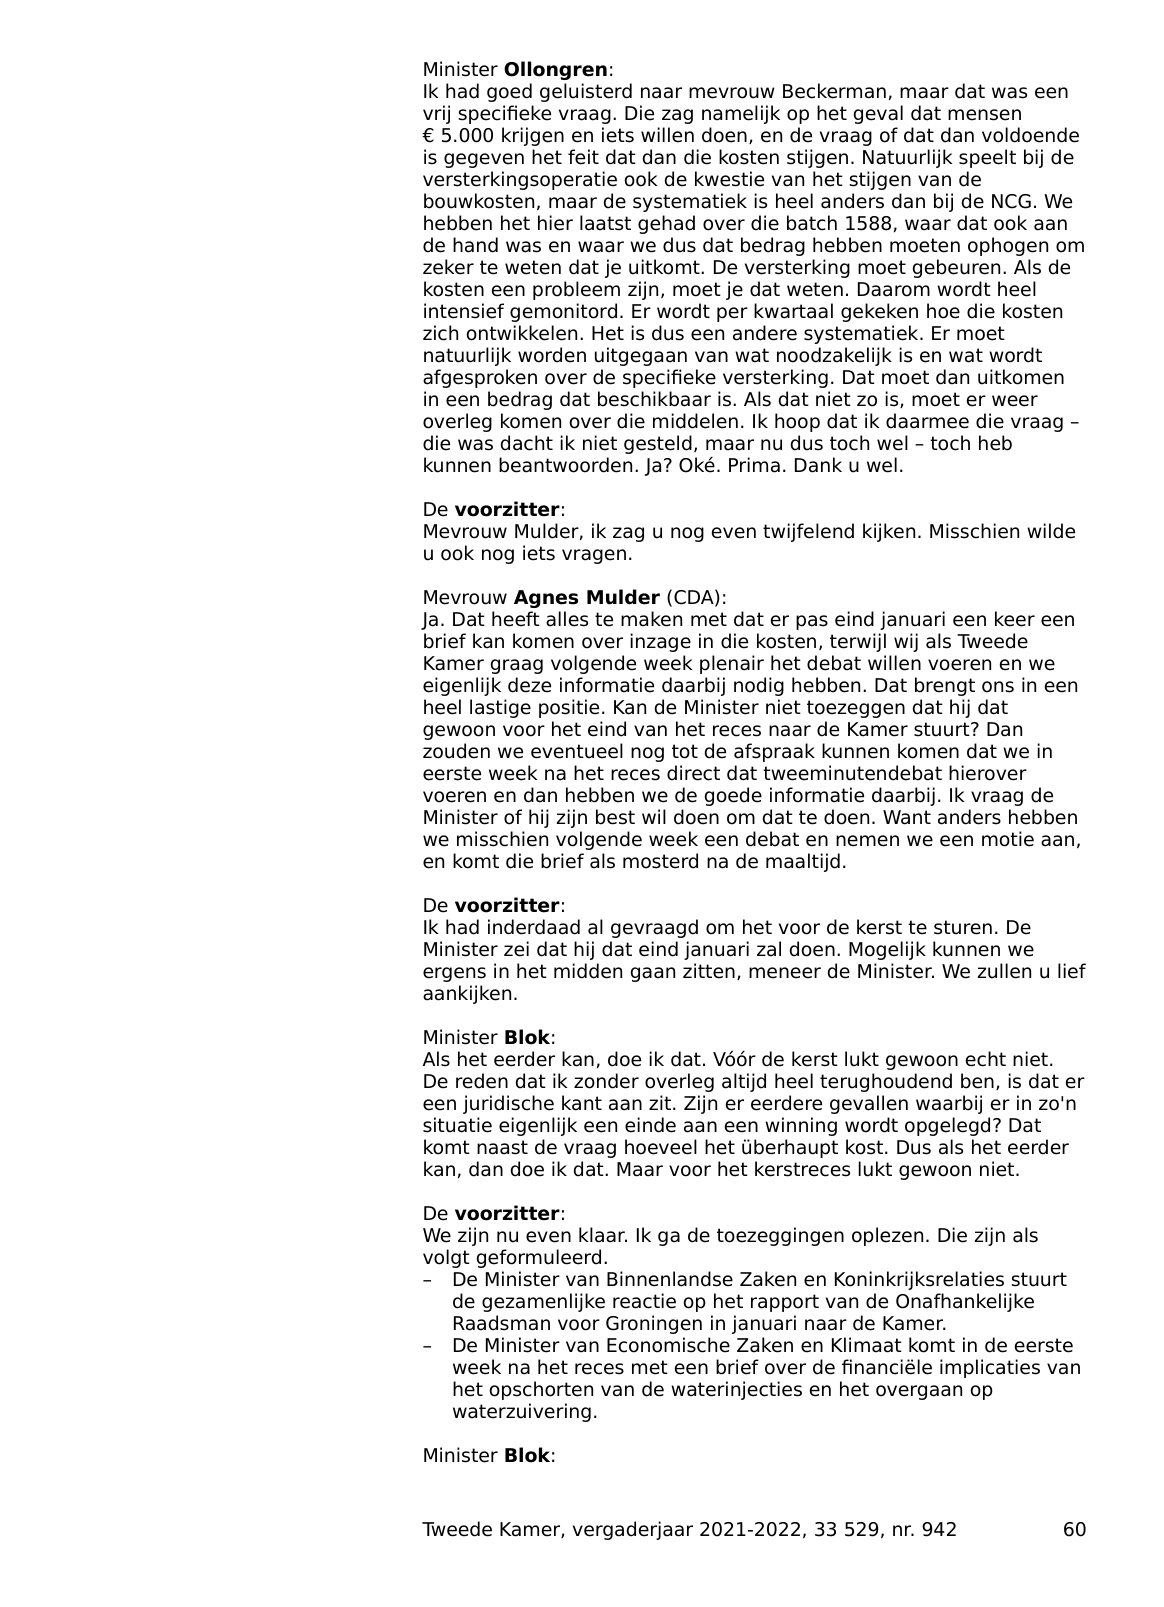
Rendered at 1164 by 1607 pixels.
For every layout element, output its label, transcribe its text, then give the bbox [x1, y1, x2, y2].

text Minister Blok: [422, 1027, 1087, 1049]
text Minister Ollongren: [422, 59, 1087, 81]
text Mevrouw Mulder, ik zag u nog even twijfelend kijken. Misschien wilde u ook nog iets vragen. [422, 521, 1087, 565]
text We zijn nu even klaar. Ik ga de toezeggingen oplezen. Die zijn als volgt geformuleerd. [422, 1225, 1087, 1269]
text Mevrouw Agnes Mulder (CDA): [422, 587, 1087, 609]
text Ja. Dat heeft alles te maken met dat er pas eind januari een keer een brief kan komen over inzage in die kosten, terwijl wij als Tweede Kamer graag volgende week plenair het debat willen voeren en we eigenlijk deze informatie daarbij nodig hebben. Dat brengt ons in een heel lastige positie. Kan de Minister niet toezeggen dat hij dat gewoon voor het eind van het reces naar de Kamer stuurt? Dan zouden we eventueel nog tot de afspraak kunnen komen dat we in eerste week na het reces direct dat tweeminutendebat hierover voeren en dan hebben we de goede informatie daarbij. Ik vraag de Minister of hij zijn best wil doen om dat te doen. Want anders hebben we misschien volgende week een debat en nemen we een motie aan, en komt die brief als mosterd na de maaltijd. [422, 609, 1087, 873]
text Ik had goed geluisterd naar mevrouw Beckerman, maar dat was een vrij specifieke vraag. Die zag namelijk op het geval dat mensen € 5.000 krijgen en iets willen doen, en de vraag of dat dan voldoende is gegeven het feit dat dan die kosten stijgen. Natuurlijk speelt bij de versterkingsoperatie ook de kwestie van het stijgen van de bouwkosten, maar de systematiek is heel anders dan bij de NCG. We hebben het hier laatst gehad over die batch 1588, waar dat ook aan de hand was en waar we dus dat bedrag hebben moeten ophogen om zeker te weten dat je uitkomt. De versterking moet gebeuren. Als de kosten een probleem zijn, moet je dat weten. Daarom wordt heel intensief gemonitord. Er wordt per kwartaal gekeken hoe die kosten zich ontwikkelen. Het is dus een andere systematiek. Er moet natuurlijk worden uitgegaan van wat noodzakelijk is en wat wordt afgesproken over de specifieke versterking. Dat moet dan uitkomen in een bedrag dat beschikbaar is. Als dat niet zo is, moet er weer overleg komen over die middelen. Ik hoop dat ik daarmee die vraag – die was dacht ik niet gesteld, maar nu dus toch wel – toch heb kunnen beantwoorden. Ja? Oké. Prima. Dank u wel. [422, 81, 1087, 477]
text De voorzitter: [422, 1203, 1087, 1225]
text Als het eerder kan, doe ik dat. Vóór de kerst lukt gewoon echt niet. De reden dat ik zonder overleg altijd heel terughoudend ben, is dat er een juridische kant aan zit. Zijn er eerdere gevallen waarbij er in zo'n situatie eigenlijk een einde aan een winning wordt opgelegd? Dat komt naast de vraag hoeveel het überhaupt kost. Dus als het eerder kan, dan doe ik dat. Maar voor het kerstreces lukt gewoon niet. [422, 1049, 1087, 1181]
text Minister Blok: [422, 1445, 1087, 1467]
text – De Minister van Binnenlandse Zaken en Koninkrijksrelaties stuurt de gezamenlijke reactie op het rapport van de Onafhankelijke Raadsman voor Groningen in januari naar de Kamer. [422, 1269, 1087, 1335]
text Ik had inderdaad al gevraagd om het voor de kerst te sturen. De Minister zei dat hij dat eind januari zal doen. Mogelijk kunnen we ergens in het midden gaan zitten, meneer de Minister. We zullen u lief aankijken. [422, 917, 1087, 1005]
text – De Minister van Economische Zaken en Klimaat komt in de eerste week na het reces met een brief over de financiële implicaties van het opschorten van de waterinjecties en het overgaan op waterzuivering. [422, 1335, 1087, 1423]
text De voorzitter: [422, 895, 1087, 917]
text De voorzitter: [422, 499, 1087, 521]
